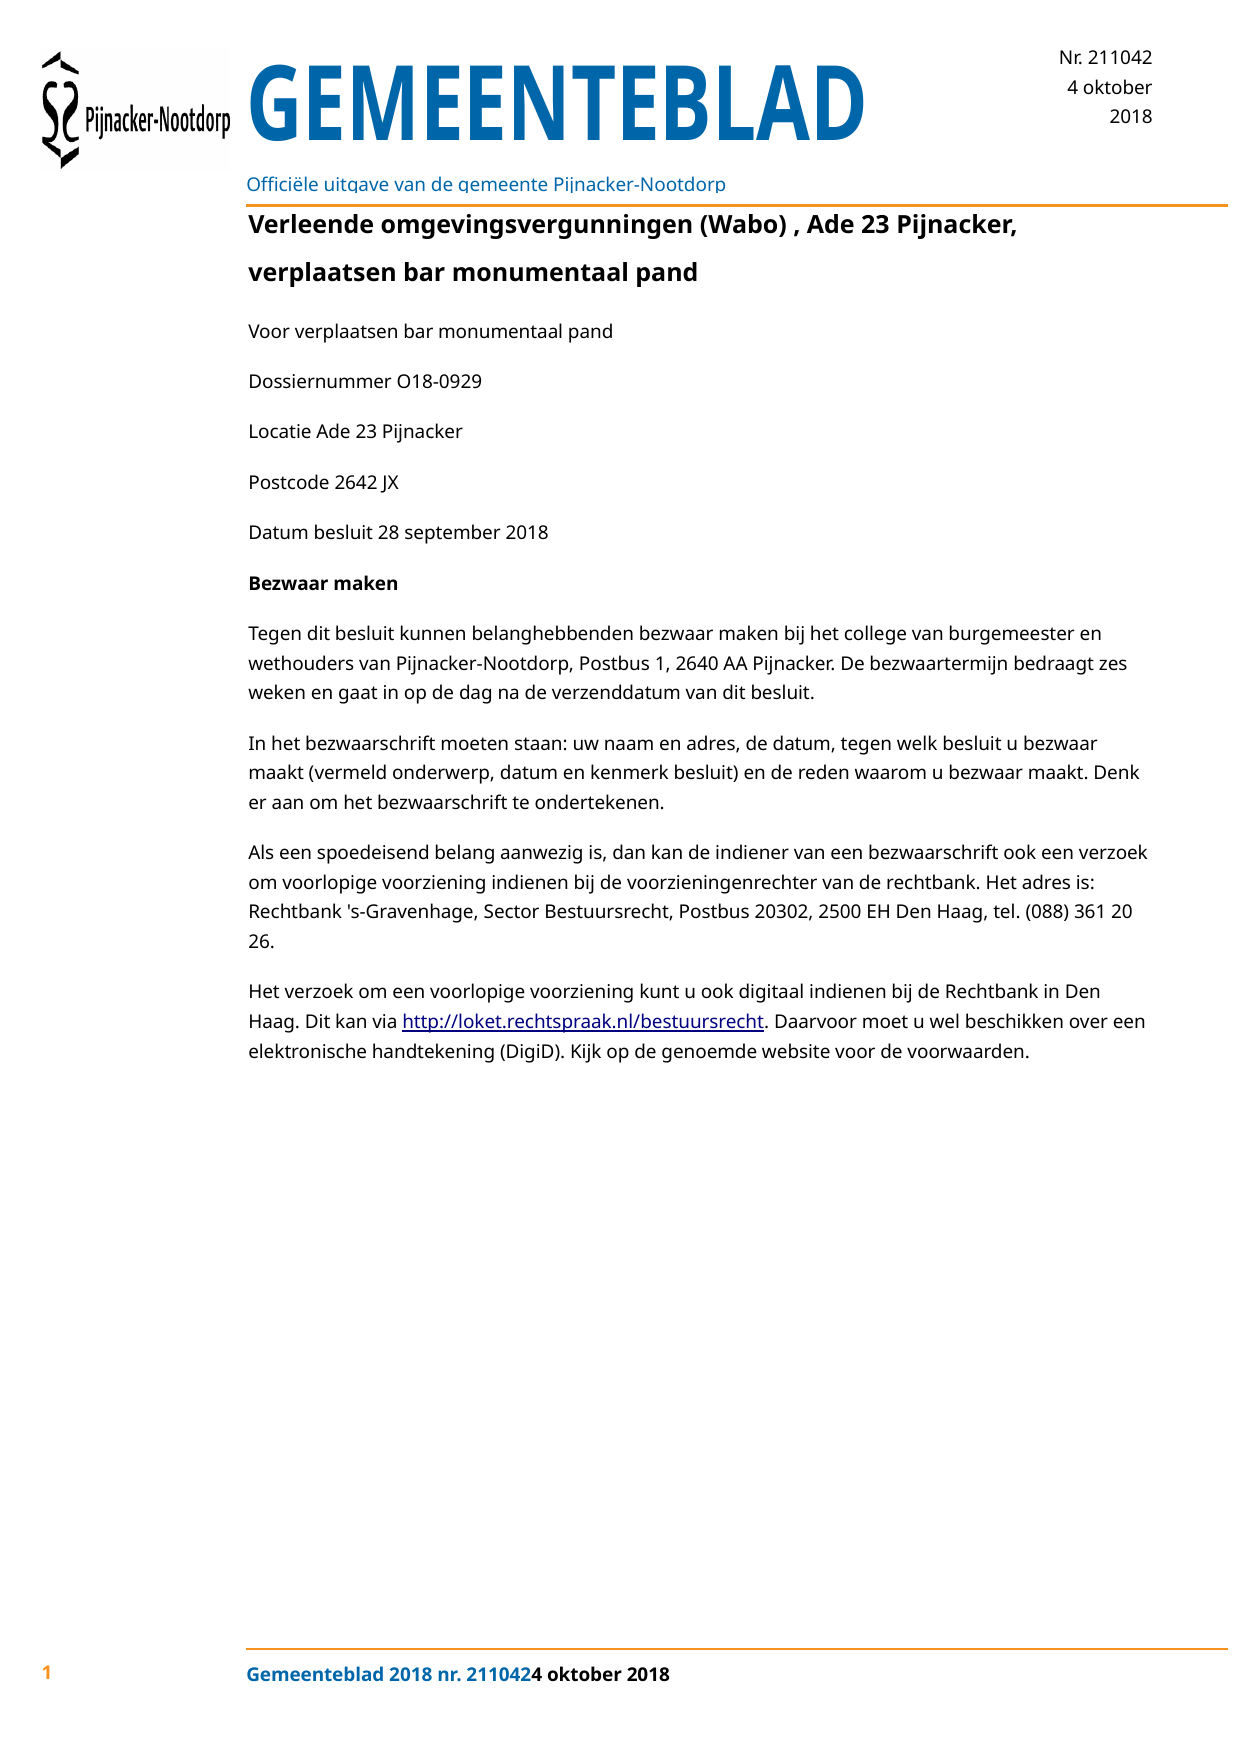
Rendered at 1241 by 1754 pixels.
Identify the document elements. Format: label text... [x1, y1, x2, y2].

text Als een spoedeisend belang aanwezig is, dan kan de indiener van een bezwaarschrift ook een verzoek om voorlopige voorziening indienen bij de voorzieningenrechter van de rechtbank. Het adres is: Rechtbank 's-Gravenhage, Sector Bestuursrecht, Postbus 20302, 2500 EH Den Haag, tel. (088) 361 20 26. [248, 839, 1152, 954]
text Voor verplaatsen bar monumentaal pand [248, 318, 1152, 344]
text Datum besluit 28 september 2018 [248, 519, 1152, 545]
text Postcode 2642 JX [248, 469, 1152, 495]
text Dossiernummer O18-0929 [248, 368, 1152, 394]
text Tegen dit besluit kunnen belanghebbenden bezwaar maken bij het college van burgemeester en wethouders van Pijnacker-Nootdorp, Postbus 1, 2640 AA Pijnacker. De bezwaartermijn bedraagt zes weken en gaat in op de dag na de verzenddatum van dit besluit. [248, 620, 1152, 705]
text In het bezwaarschrift moeten staan: uw naam en adres, de datum, tegen welk besluit u bezwaar maakt (vermeld onderwerp, datum en kenmerk besluit) en de reden waarom u bezwaar maakt. Denk er aan om het bezwaarschrift te ondertekenen. [248, 730, 1152, 815]
text Verleende omgevingsvergunningen (Wabo) , Ade 23 Pijnacker, verplaatsen bar monumentaal pand [248, 207, 1152, 288]
text Bezwaar maken [248, 570, 1152, 596]
text Locatie Ade 23 Pijnacker [248, 419, 1152, 444]
picture [41, 47, 231, 172]
text Het verzoek om een voorlopige voorziening kunt u ook digitaal indienen bij de Rechtbank in Den Haag. Dit kan via http://loket.rechtspraak.nl/bestuursrecht. Daarvoor moet u wel beschikken over een elektronische handtekening (DigiD). Kijk op de genoemde website voor de voorwaarden. [248, 979, 1152, 1064]
